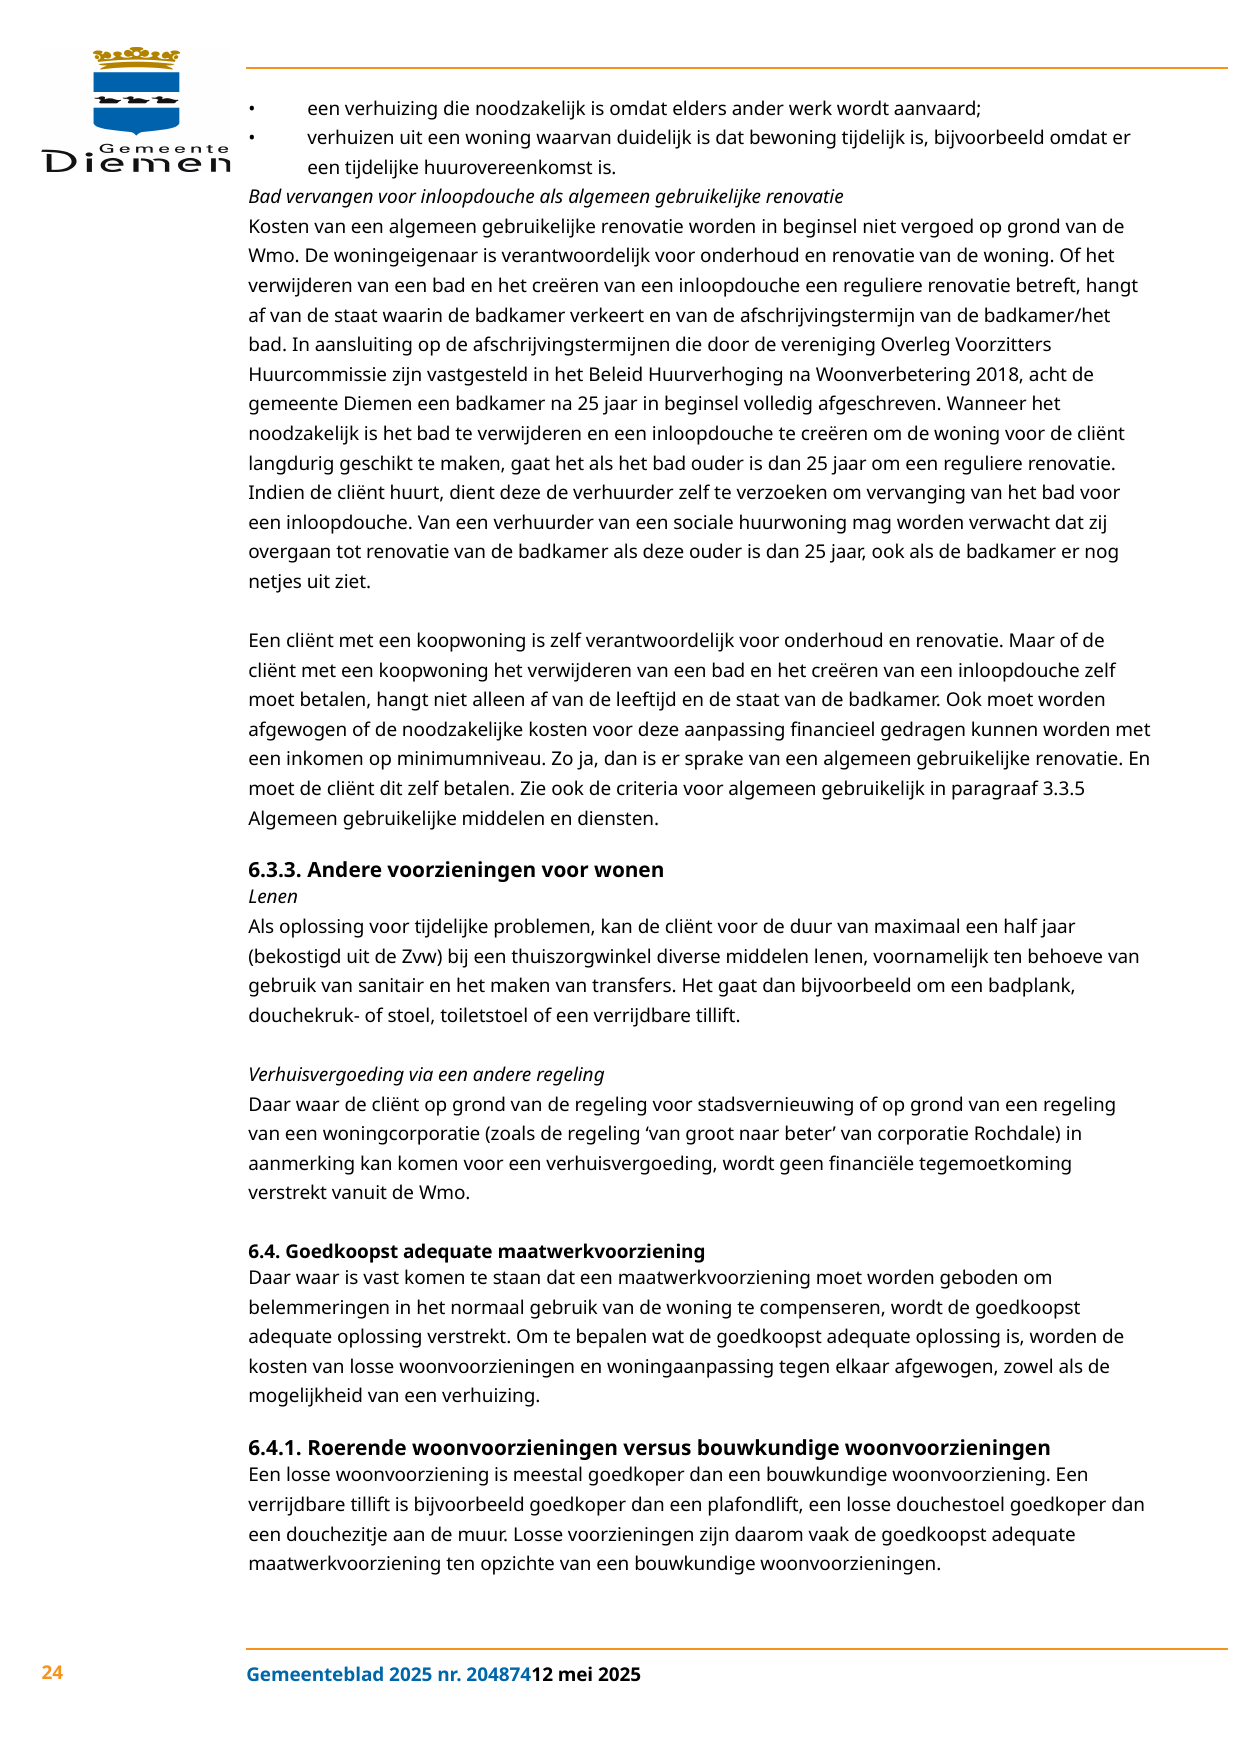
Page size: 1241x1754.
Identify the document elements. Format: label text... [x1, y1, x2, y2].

text Een losse woonvoorziening is meestal goedkoper dan een bouwkundige woonvoorziening. Een verrijdbare tillift is bijvoorbeeld goedkoper dan een plafondlift, een losse douchestoel goedkoper dan een douchezitje aan de muur. Losse voorzieningen zijn daarom vaak de goedkoopst adequate maatwerkvoorziening ten opzichte van een bouwkundige woonvoorzieningen. [248, 1462, 1152, 1576]
text Daar waar de cliënt op grond van de regeling voor stadsvernieuwing of op grond van een regeling van een woningcorporatie (zoals de regeling ‘van groot naar beter’ van corporatie Rochdale) in aanmerking kan komen voor een verhuisvergoeding, wordt geen financiële tegemoetkoming verstrekt vanuit de Wmo. [248, 1091, 1152, 1205]
text Een cliënt met een koopwoning is zelf verantwoordelijk voor onderhoud en renovatie. Maar of de cliënt met een koopwoning het verwijderen van een bad en het creëren van een inloopdouche zelf moet betalen, hangt niet alleen af van de leeftijd en de staat van de badkamer. Ook moet worden afgewogen of de noodzakelijke kosten voor deze aanpassing financieel gedragen kunnen worden met een inkomen op minimumniveau. Zo ja, dan is er sprake van een algemeen gebruikelijke renovatie. En moet de cliënt dit zelf betalen. Zie ook de criteria voor algemeen gebruikelijk in paragraaf 3.3.5 Algemeen gebruikelijke middelen en diensten. [248, 627, 1152, 831]
picture [41, 47, 231, 172]
text 6.4. Goedkoopst adequate maatwerkvoorziening [248, 1239, 1152, 1264]
text 6.3.3. Andere voorzieningen voor wonen [248, 855, 1152, 884]
text Lenen [248, 884, 1152, 909]
text Als oplossing voor tijdelijke problemen, kan de cliënt voor de duur van maximaal een half jaar (bekostigd uit de Zvw) bij een thuiszorgwinkel diverse middelen lenen, voornamelijk ten behoeve van gebruik van sanitair en het maken van transfers. Het gaat dan bijvoorbeeld om een badplank, douchekruk- of stoel, toiletstoel of een verrijdbare tillift. [248, 913, 1152, 1028]
list verhuizen uit een woning waarvan duidelijk is dat bewoning tijdelijk is, bijvoorbeeld omdat er een tijdelijke huurovereenkomst is. [248, 124, 1152, 180]
text 6.4.1. Roerende woonvoorzieningen versus bouwkundige woonvoorzieningen [248, 1433, 1152, 1462]
text Daar waar is vast komen te staan dat een maatwerkvoorziening moet worden geboden om belemmeringen in het normaal gebruik van de woning te compenseren, wordt de goedkoopst adequate oplossing verstrekt. Om te bepalen wat de goedkoopst adequate oplossing is, worden de kosten van losse woonvoorzieningen en woningaanpassing tegen elkaar afgewogen, zowel als de mogelijkheid van een verhuizing. [248, 1264, 1152, 1408]
text Verhuisvergoeding via een andere regeling [248, 1061, 1152, 1087]
text Kosten van een algemeen gebruikelijke renovatie worden in beginsel niet vergoed op grond van de Wmo. De woningeigenaar is verantwoordelijk voor onderhoud en renovatie van de woning. Of het verwijderen van een bad en het creëren van een inloopdouche een reguliere renovatie betreft, hangt af van de staat waarin de badkamer verkeert en van de afschrijvingstermijn van de badkamer/het bad. In aansluiting op de afschrijvingstermijnen die door de vereniging Overleg Voorzitters Huurcommissie zijn vastgesteld in het Beleid Huurverhoging na Woonverbetering 2018, acht de gemeente Diemen een badkamer na 25 jaar in beginsel volledig afgeschreven. Wanneer het noodzakelijk is het bad te verwijderen en een inloopdouche te creëren om de woning voor de cliënt langdurig geschikt te maken, gaat het als het bad ouder is dan 25 jaar om een reguliere renovatie. Indien de cliënt huurt, dient deze de verhuurder zelf te verzoeken om vervanging van het bad voor een inloopdouche. Van een verhuurder van een sociale huurwoning mag worden verwacht dat zij overgaan tot renovatie van de badkamer als deze ouder is dan 25 jaar, ook als de badkamer er nog netjes uit ziet. [248, 213, 1152, 594]
list een verhuizing die noodzakelijk is omdat elders ander werk wordt aanvaard; [248, 95, 1152, 121]
text Bad vervangen voor inloopdouche als algemeen gebruikelijke renovatie [248, 183, 1152, 209]
